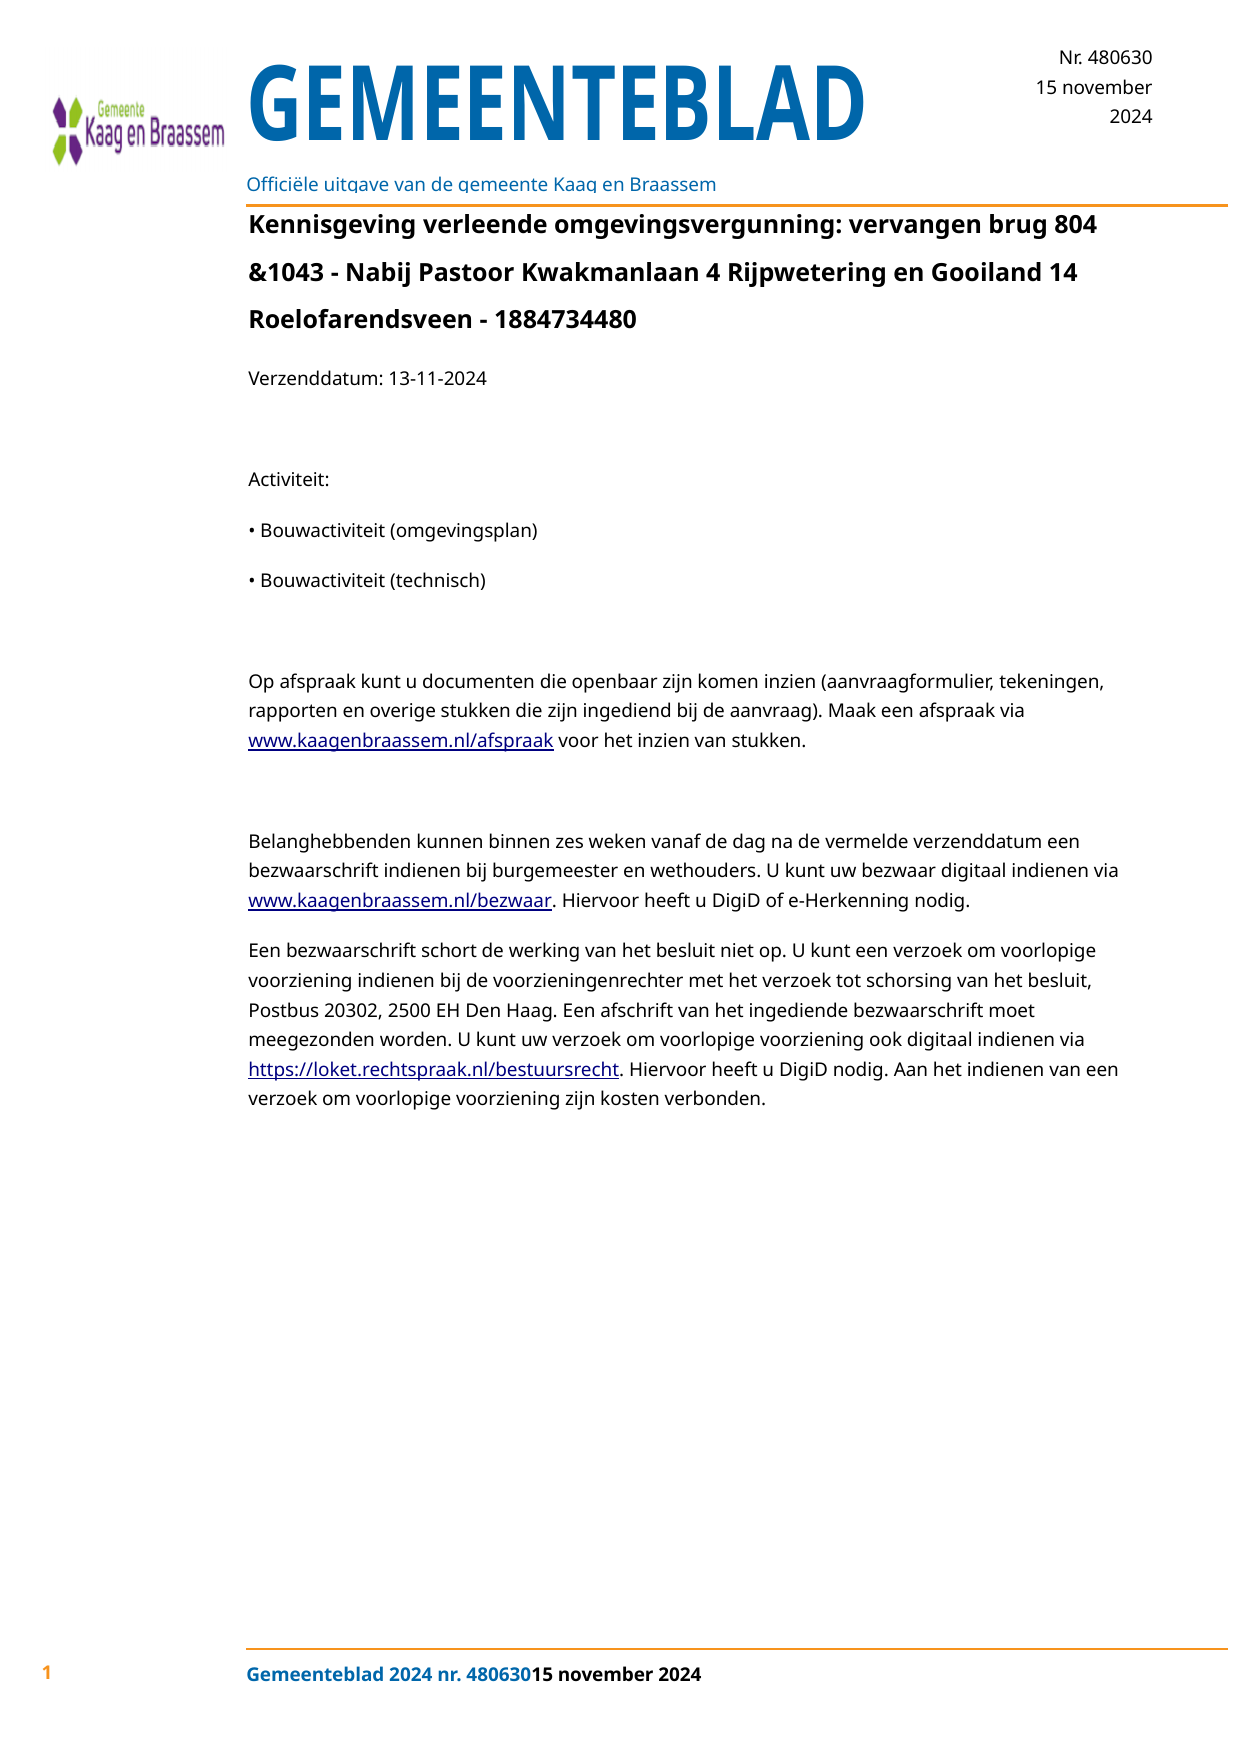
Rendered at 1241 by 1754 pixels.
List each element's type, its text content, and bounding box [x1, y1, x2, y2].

picture [41, 47, 231, 172]
text Op afspraak kunt u documenten die openbaar zijn komen inzien (aanvraagformulier, tekeningen, rapporten en overige stukken die zijn ingediend bij de aanvraag). Maak een afspraak via www.kaagenbraassem.nl/afspraak voor het inzien van stukken. [248, 668, 1152, 753]
text • Bouwactiviteit (omgevingsplan) [248, 517, 1152, 542]
text Verzenddatum: 13-11-2024 [248, 366, 1152, 391]
text Een bezwaarschrift schort de werking van het besluit niet op. U kunt een verzoek om voorlopige voorziening indienen bij de voorzieningenrechter met het verzoek tot schorsing van het besluit, Postbus 20302, 2500 EH Den Haag. Een afschrift van het ingediende bezwaarschrift moet meegezonden worden. U kunt uw verzoek om voorlopige voorziening ook digitaal indienen via https://loket.rechtspraak.nl/bestuursrecht. Hiervoor heeft u DigiD nodig. Aan het indienen van een verzoek om voorlopige voorziening zijn kosten verbonden. [248, 938, 1152, 1111]
text Kennisgeving verleende omgevingsvergunning: vervangen brug 804 &1043 - Nabij Pastoor Kwakmanlaan 4 Rijpwetering en Gooiland 14 Roelofarendsveen - 1884734480 [248, 207, 1152, 336]
text Belanghebbenden kunnen binnen zes weken vanaf de dag na de vermelde verzenddatum een bezwaarschrift indienen bij burgemeester en wethouders. U kunt uw bezwaar digitaal indienen via www.kaagenbraassem.nl/bezwaar. Hiervoor heeft u DigiD of e-Herkenning nodig. [248, 828, 1152, 913]
text • Bouwactiviteit (technisch) [248, 567, 1152, 593]
text Activiteit: [248, 466, 1152, 492]
